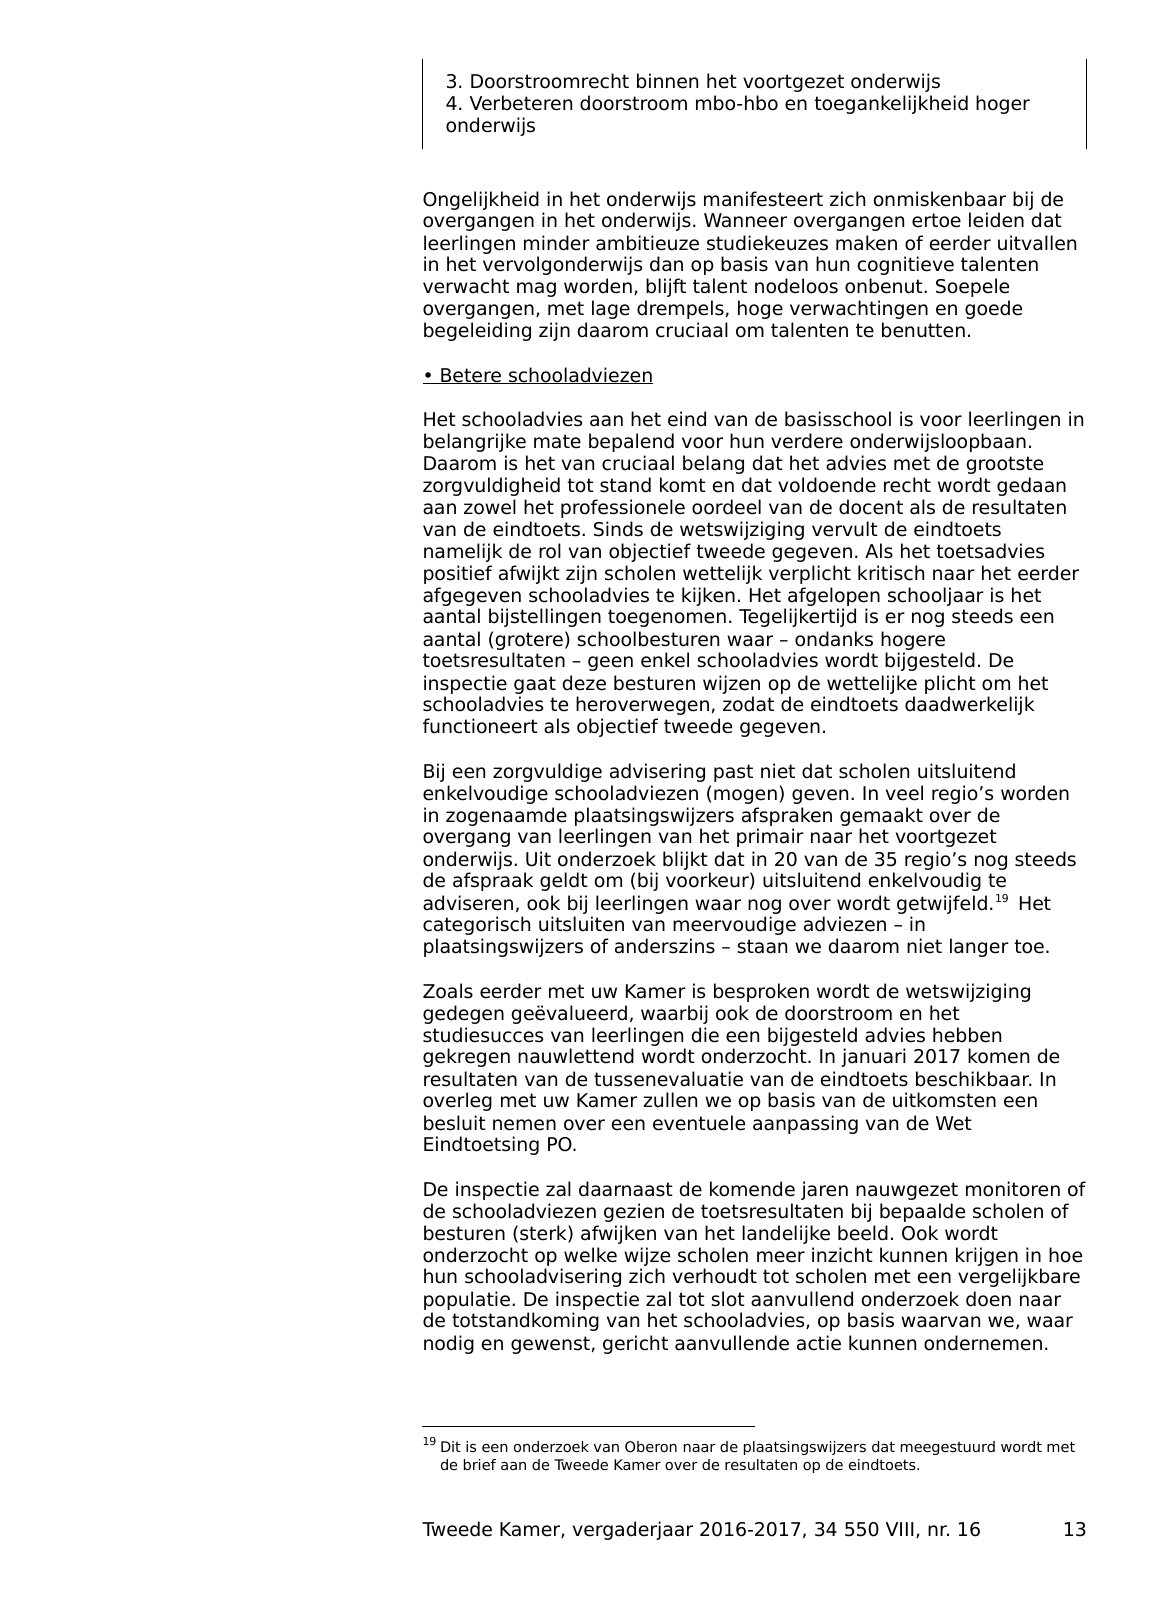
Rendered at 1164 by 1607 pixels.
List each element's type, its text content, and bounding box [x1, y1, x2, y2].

text De inspectie zal daarnaast de komende jaren nauwgezet monitoren of de schooladviezen gezien de toetsresultaten bij bepaalde scholen of besturen (sterk) afwijken van het landelijke beeld. Ook wordt onderzocht op welke wijze scholen meer inzicht kunnen krijgen in hoe hun schooladvisering zich verhoudt tot scholen met een vergelijkbare populatie. De inspectie zal tot slot aanvullend onderzoek doen naar de totstandkoming van het schooladvies, op basis waarvan we, waar nodig en gewenst, gericht aanvullende actie kunnen ondernemen. [422, 1178, 1087, 1354]
subtitle • Betere schooladviezen [422, 364, 1087, 386]
text Ongelijkheid in het onderwijs manifesteert zich onmiskenbaar bij de overgangen in het onderwijs. Wanneer overgangen ertoe leiden dat leerlingen minder ambitieuze studiekeuzes maken of eerder uitvallen in het vervolgonderwijs dan op basis van hun cognitieve talenten verwacht mag worden, blijft talent nodeloos onbenut. Soepele overgangen, met lage drempels, hoge verwachtingen en goede begeleiding zijn daarom cruciaal om talenten te benutten. [422, 188, 1087, 342]
text Dit is een onderzoek van Oberon naar de plaatsingswijzers dat meegestuurd wordt met de brief aan de Tweede Kamer over de resultaten op de eindtoets. [422, 1435, 1087, 1474]
table_header 3. Doorstroomrecht binnen het voortgezet onderwijs 4. Verbeteren doorstroom mbo-hbo en toegankelijkheid hoger onderwijs [423, 59, 1086, 148]
text Het schooladvies aan het eind van de basisschool is voor leerlingen in belangrijke mate bepalend voor hun verdere onderwijsloopbaan. Daarom is het van cruciaal belang dat het advies met de grootste zorgvuldigheid tot stand komt en dat voldoende recht wordt gedaan aan zowel het professionele oordeel van de docent als de resultaten van de eindtoets. Sinds de wetswijziging vervult de eindtoets namelijk de rol van objectief tweede gegeven. Als het toetsadvies positief afwijkt zijn scholen wettelijk verplicht kritisch naar het eerder afgegeven schooladvies te kijken. Het afgelopen schooljaar is het aantal bijstellingen toegenomen. Tegelijkertijd is er nog steeds een aantal (grotere) schoolbesturen waar – ondanks hogere toetsresultaten – geen enkel schooladvies wordt bijgesteld. De inspectie gaat deze besturen wijzen op de wettelijke plicht om het schooladvies te heroverwegen, zodat de eindtoets daadwerkelijk functioneert als objectief tweede gegeven. [422, 409, 1087, 738]
text Bij een zorgvuldige advisering past niet dat scholen uitsluitend enkelvoudige schooladviezen (mogen) geven. In veel regio’s worden in zogenaamde plaatsingswijzers afspraken gemaakt over de overgang van leerlingen van het primair naar het voortgezet onderwijs. Uit onderzoek blijkt dat in 20 van de 35 regio’s nog steeds de afspraak geldt om (bij voorkeur) uitsluitend enkelvoudig te adviseren, ook bij leerlingen waar nog over wordt getwijfeld. Het categorisch uitsluiten van meervoudige adviezen – in plaatsingswijzers of anderszins – staan we daarom niet langer toe. [422, 761, 1087, 958]
text Zoals eerder met uw Kamer is besproken wordt de wetswijziging gedegen geëvalueerd, waarbij ook de doorstroom en het studiesucces van leerlingen die een bijgesteld advies hebben gekregen nauwlettend wordt onderzocht. In januari 2017 komen de resultaten van de tussenevaluatie van de eindtoets beschikbaar. In overleg met uw Kamer zullen we op basis van de uitkomsten een besluit nemen over een eventuele aanpassing van de Wet Eindtoetsing PO. [422, 981, 1087, 1156]
